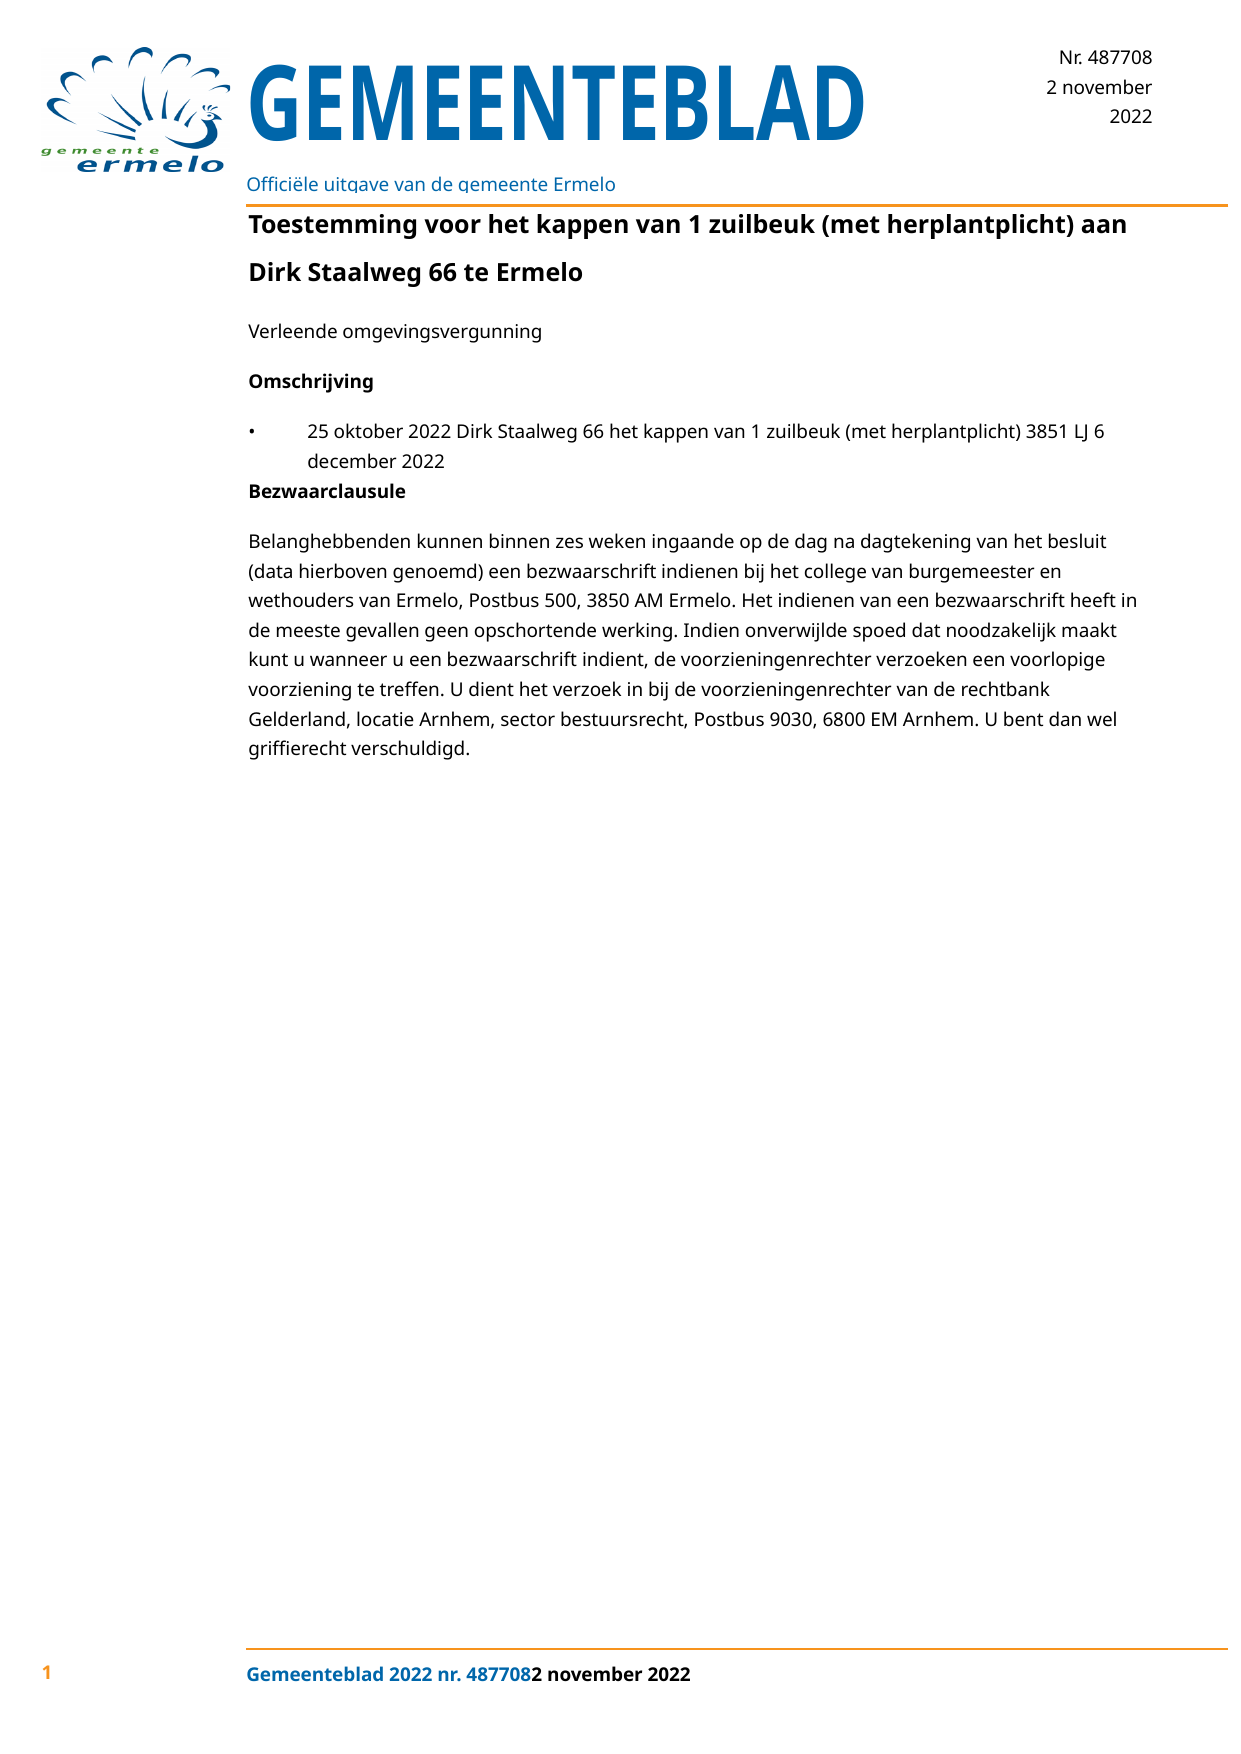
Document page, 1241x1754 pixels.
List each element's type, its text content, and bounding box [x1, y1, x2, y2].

text Omschrijving [248, 368, 1152, 394]
text Verleende omgevingsvergunning [248, 318, 1152, 344]
text Belanghebbenden kunnen binnen zes weken ingaande op de dag na dagtekening van het besluit (data hierboven genoemd) een bezwaarschrift indienen bij het college van burgemeester en wethouders van Ermelo, Postbus 500, 3850 AM Ermelo. Het indienen van een bezwaarschrift heeft in de meeste gevallen geen opschortende werking. Indien onverwijlde spoed dat noodzakelijk maakt kunt u wanneer u een bezwaarschrift indient, de voorzieningenrechter verzoeken een voorlopige voorziening te treffen. U dient het verzoek in bij de voorzieningenrechter van de rechtbank Gelderland, locatie Arnhem, sector bestuursrecht, Postbus 9030, 6800 EM Arnhem. U bent dan wel griffierecht verschuldigd. [248, 528, 1152, 761]
list 25 oktober 2022 Dirk Staalweg 66 het kappen van 1 zuilbeuk (met herplantplicht) 3851 LJ 6 december 2022 [248, 419, 1152, 474]
text Bezwaarclausule [248, 478, 1152, 504]
text Toestemming voor het kappen van 1 zuilbeuk (met herplantplicht) aan Dirk Staalweg 66 te Ermelo [248, 207, 1152, 288]
picture [41, 47, 231, 172]
